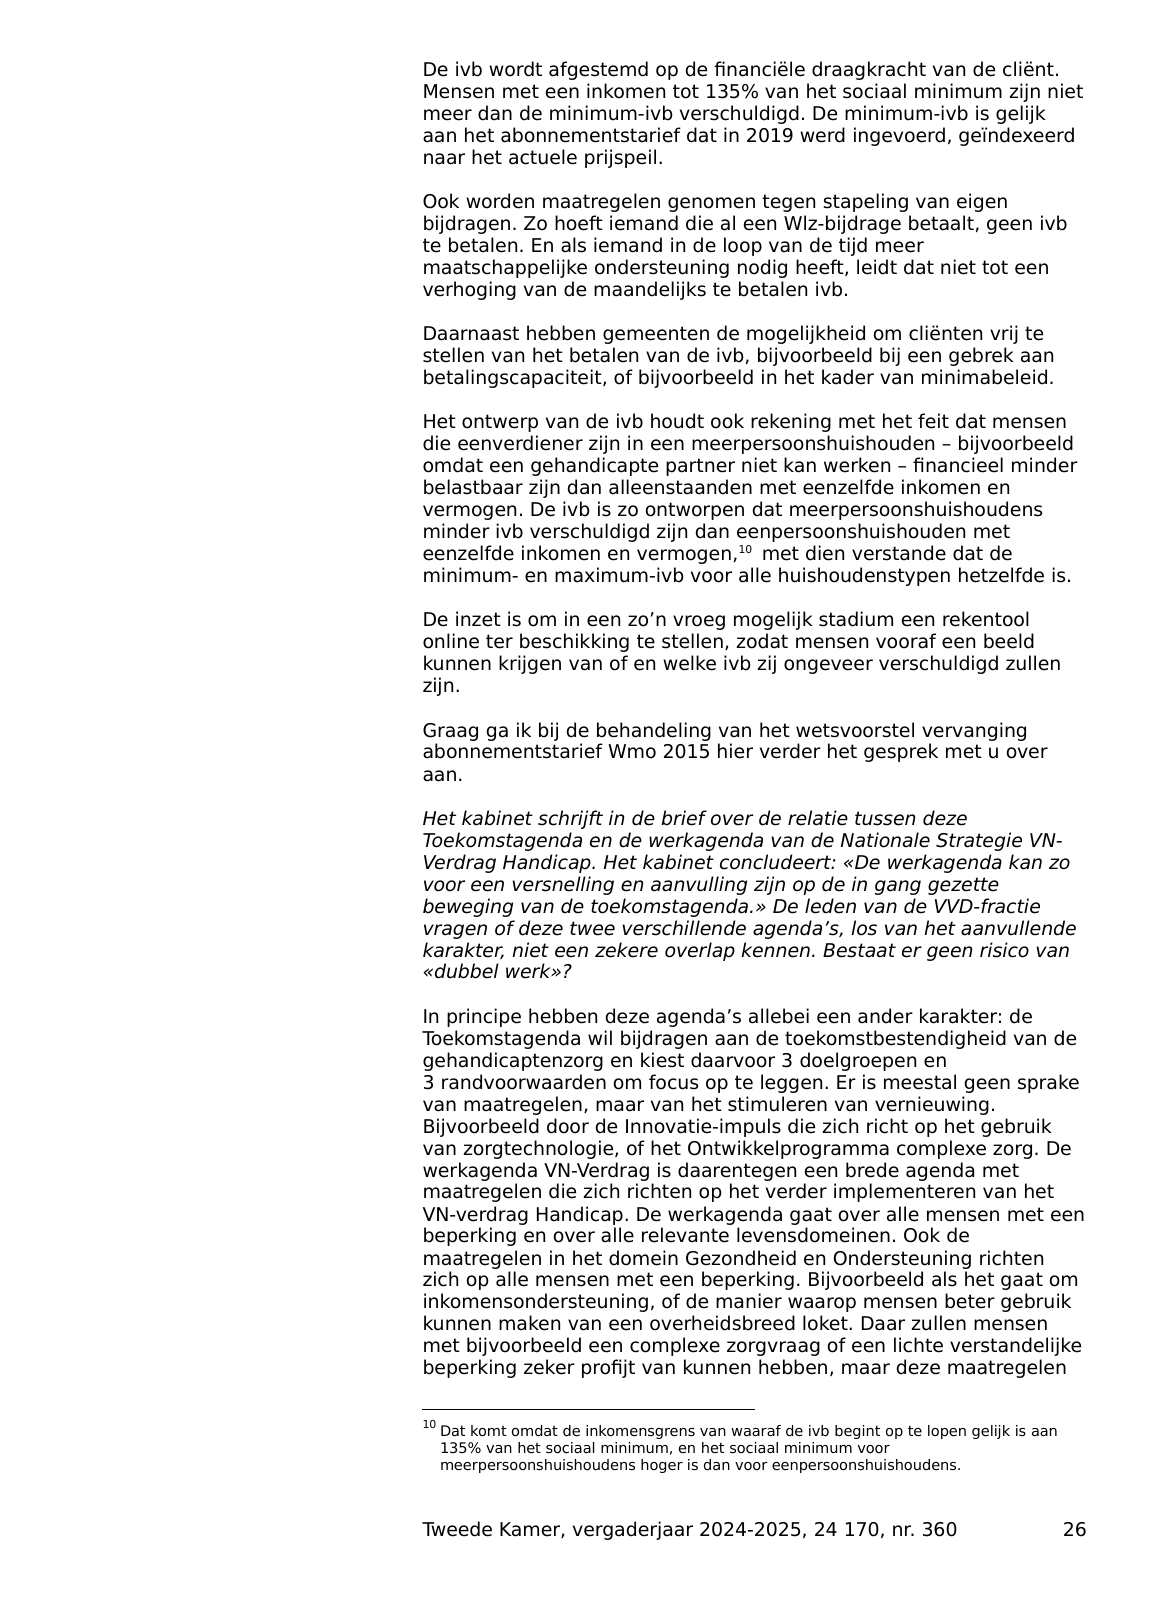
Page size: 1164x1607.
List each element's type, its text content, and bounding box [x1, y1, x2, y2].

text Het kabinet schrijft in de brief over de relatie tussen deze Toekomstagenda en de werkagenda van de Nationale Strategie VN-Verdrag Handicap. Het kabinet concludeert: «De werkagenda kan zo voor een versnelling en aanvulling zijn op de in gang gezette beweging van de toekomstagenda.» De leden van de VVD-fractie vragen of deze twee verschillende agenda’s, los van het aanvullende karakter, niet een zekere overlap kennen. Bestaat er geen risico van «dubbel werk»? [422, 808, 1087, 983]
text Daarnaast hebben gemeenten de mogelijkheid om cliënten vrij te stellen van het betalen van de ivb, bijvoorbeeld bij een gebrek aan betalingscapaciteit, of bijvoorbeeld in het kader van minimabeleid. [422, 323, 1087, 389]
text In principe hebben deze agenda’s allebei een ander karakter: de Toekomstagenda wil bijdragen aan de toekomstbestendigheid van de gehandicaptenzorg en kiest daarvoor 3 doelgroepen en 3 randvoorwaarden om focus op te leggen. Er is meestal geen sprake van maatregelen, maar van het stimuleren van vernieuwing. Bijvoorbeeld door de Innovatie-impuls die zich richt op het gebruik van zorgtechnologie, of het Ontwikkelprogramma complexe zorg. De werkagenda VN-Verdrag is daarentegen een brede agenda met maatregelen die zich richten op het verder implementeren van het VN-verdrag Handicap. De werkagenda gaat over alle mensen met een beperking en over alle relevante levensdomeinen. Ook de maatregelen in het domein Gezondheid en Ondersteuning richten zich op alle mensen met een beperking. Bijvoorbeeld als het gaat om inkomensondersteuning, of de manier waarop mensen beter gebruik kunnen maken van een overheidsbreed loket. Daar zullen mensen met bijvoorbeeld een complexe zorgvraag of een lichte verstandelijke beperking zeker profijt van kunnen hebben, maar deze maatregelen [422, 1006, 1087, 1379]
text Graag ga ik bij de behandeling van het wetsvoorstel vervanging abonnementstarief Wmo 2015 hier verder het gesprek met u over aan. [422, 719, 1087, 785]
text De inzet is om in een zo’n vroeg mogelijk stadium een rekentool online ter beschikking te stellen, zodat mensen vooraf een beeld kunnen krijgen van of en welke ivb zij ongeveer verschuldigd zullen zijn. [422, 609, 1087, 697]
text Ook worden maatregelen genomen tegen stapeling van eigen bijdragen. Zo hoeft iemand die al een Wlz-bijdrage betaalt, geen ivb te betalen. En als iemand in de loop van de tijd meer maatschappelijke ondersteuning nodig heeft, leidt dat niet tot een verhoging van de maandelijks te betalen ivb. [422, 191, 1087, 301]
text De ivb wordt afgestemd op de financiële draagkracht van de cliënt. Mensen met een inkomen tot 135% van het sociaal minimum zijn niet meer dan de minimum-ivb verschuldigd. De minimum-ivb is gelijk aan het abonnementstarief dat in 2019 werd ingevoerd, geïndexeerd naar het actuele prijspeil. [422, 59, 1087, 169]
text Het ontwerp van de ivb houdt ook rekening met het feit dat mensen die eenverdiener zijn in een meerpersoonshuishouden – bijvoorbeeld omdat een gehandicapte partner niet kan werken – financieel minder belastbaar zijn dan alleenstaanden met eenzelfde inkomen en vermogen. De ivb is zo ontworpen dat meerpersoonshuishoudens minder ivb verschuldigd zijn dan eenpersoonshuishouden met eenzelfde inkomen en vermogen, met dien verstande dat de minimum- en maximum-ivb voor alle huishoudenstypen hetzelfde is. [422, 411, 1087, 587]
text Dat komt omdat de inkomensgrens van waaraf de ivb begint op te lopen gelijk is aan 135% van het sociaal minimum, en het sociaal minimum voor meerpersoonshuishoudens hoger is dan voor eenpersoonshuishoudens. [422, 1418, 1087, 1474]
